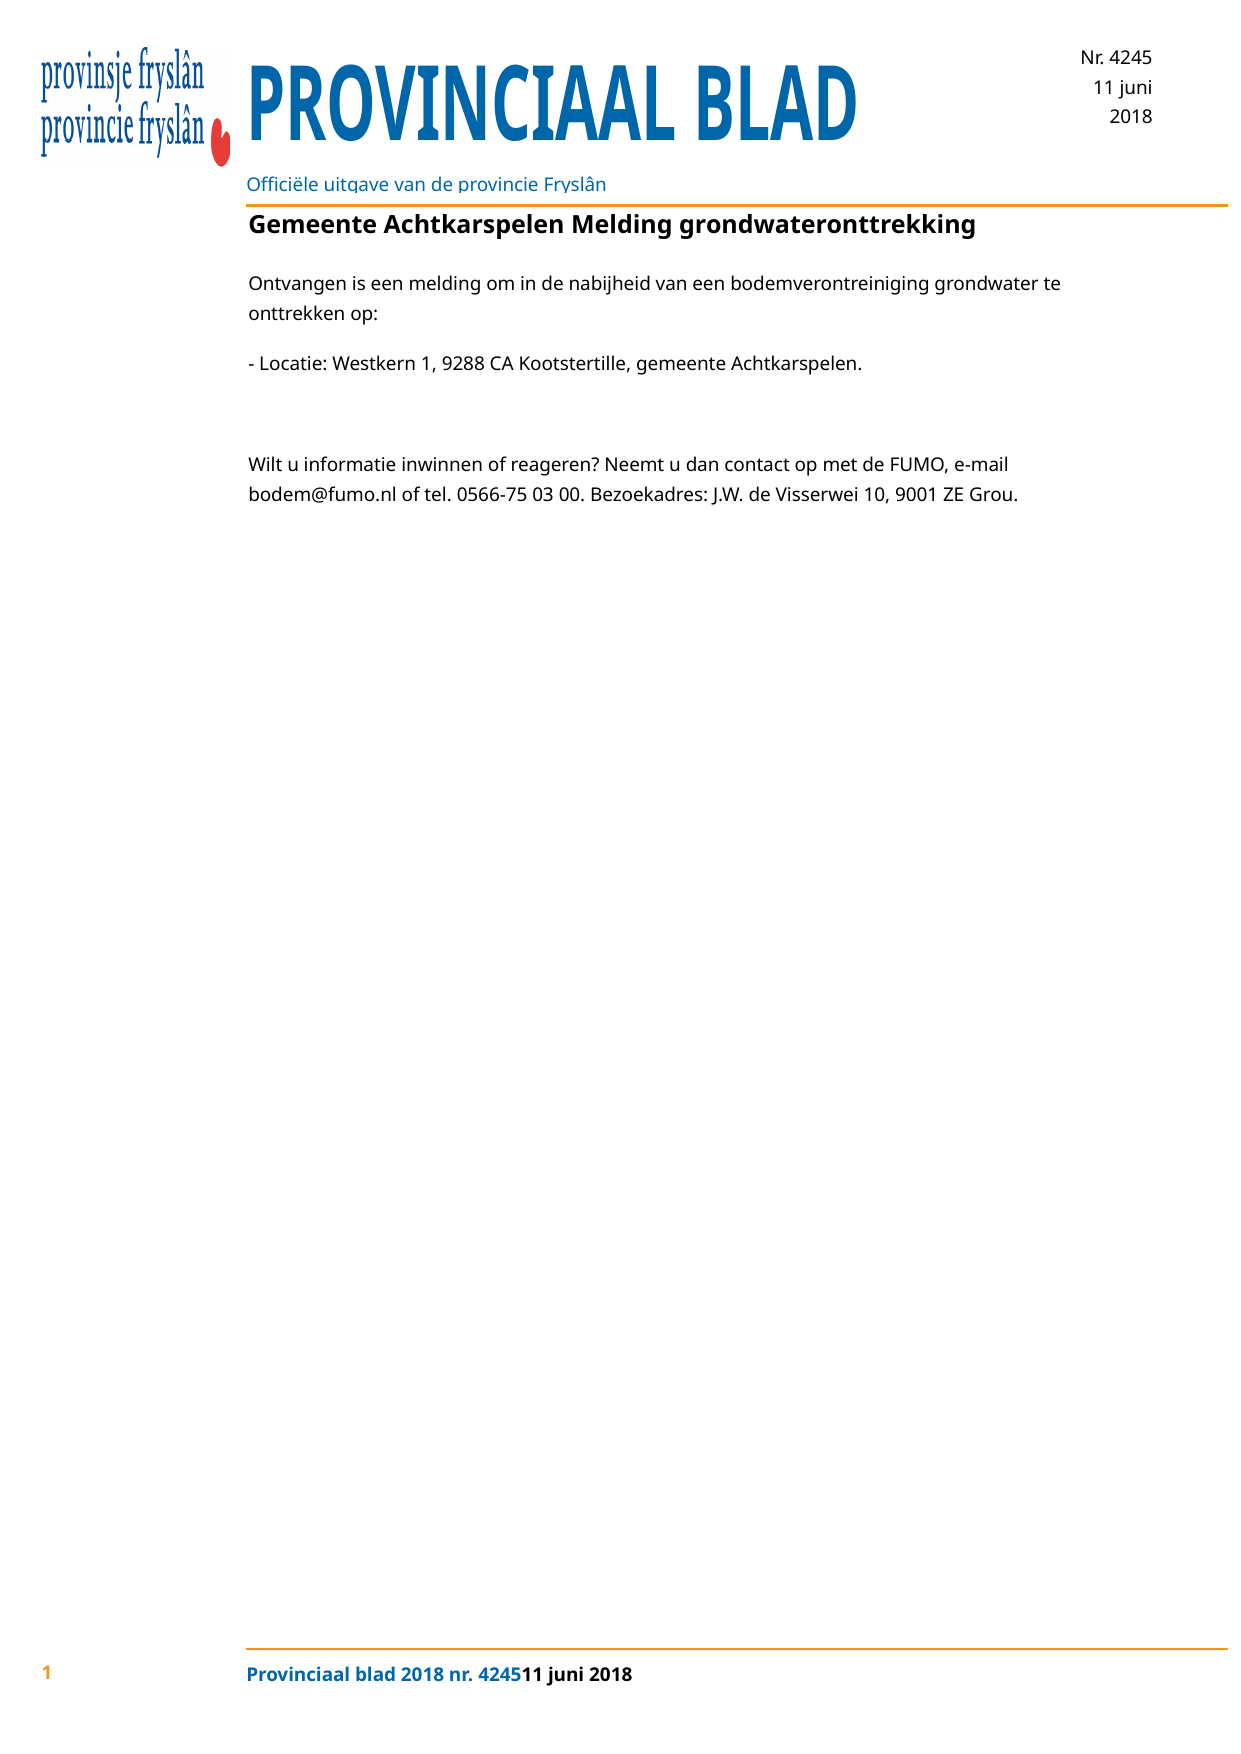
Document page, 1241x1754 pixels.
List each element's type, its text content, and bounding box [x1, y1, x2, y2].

picture [41, 47, 231, 172]
text Wilt u informatie inwinnen of reageren? Neemt u dan contact op met de FUMO, e-mail bodem@fumo.nl of tel. 0566-75 03 00. Bezoekadres: J.W. de Visserwei 10, 9001 ZE Grou. [248, 451, 1152, 506]
text - Locatie: Westkern 1, 9288 CA Kootstertille, gemeente Achtkarspelen. [248, 350, 1152, 376]
text Gemeente Achtkarspelen Melding grondwateronttrekking [248, 207, 1152, 241]
text Ontvangen is een melding om in de nabijheid van een bodemverontreiniging grondwater te onttrekken op: [248, 270, 1152, 326]
